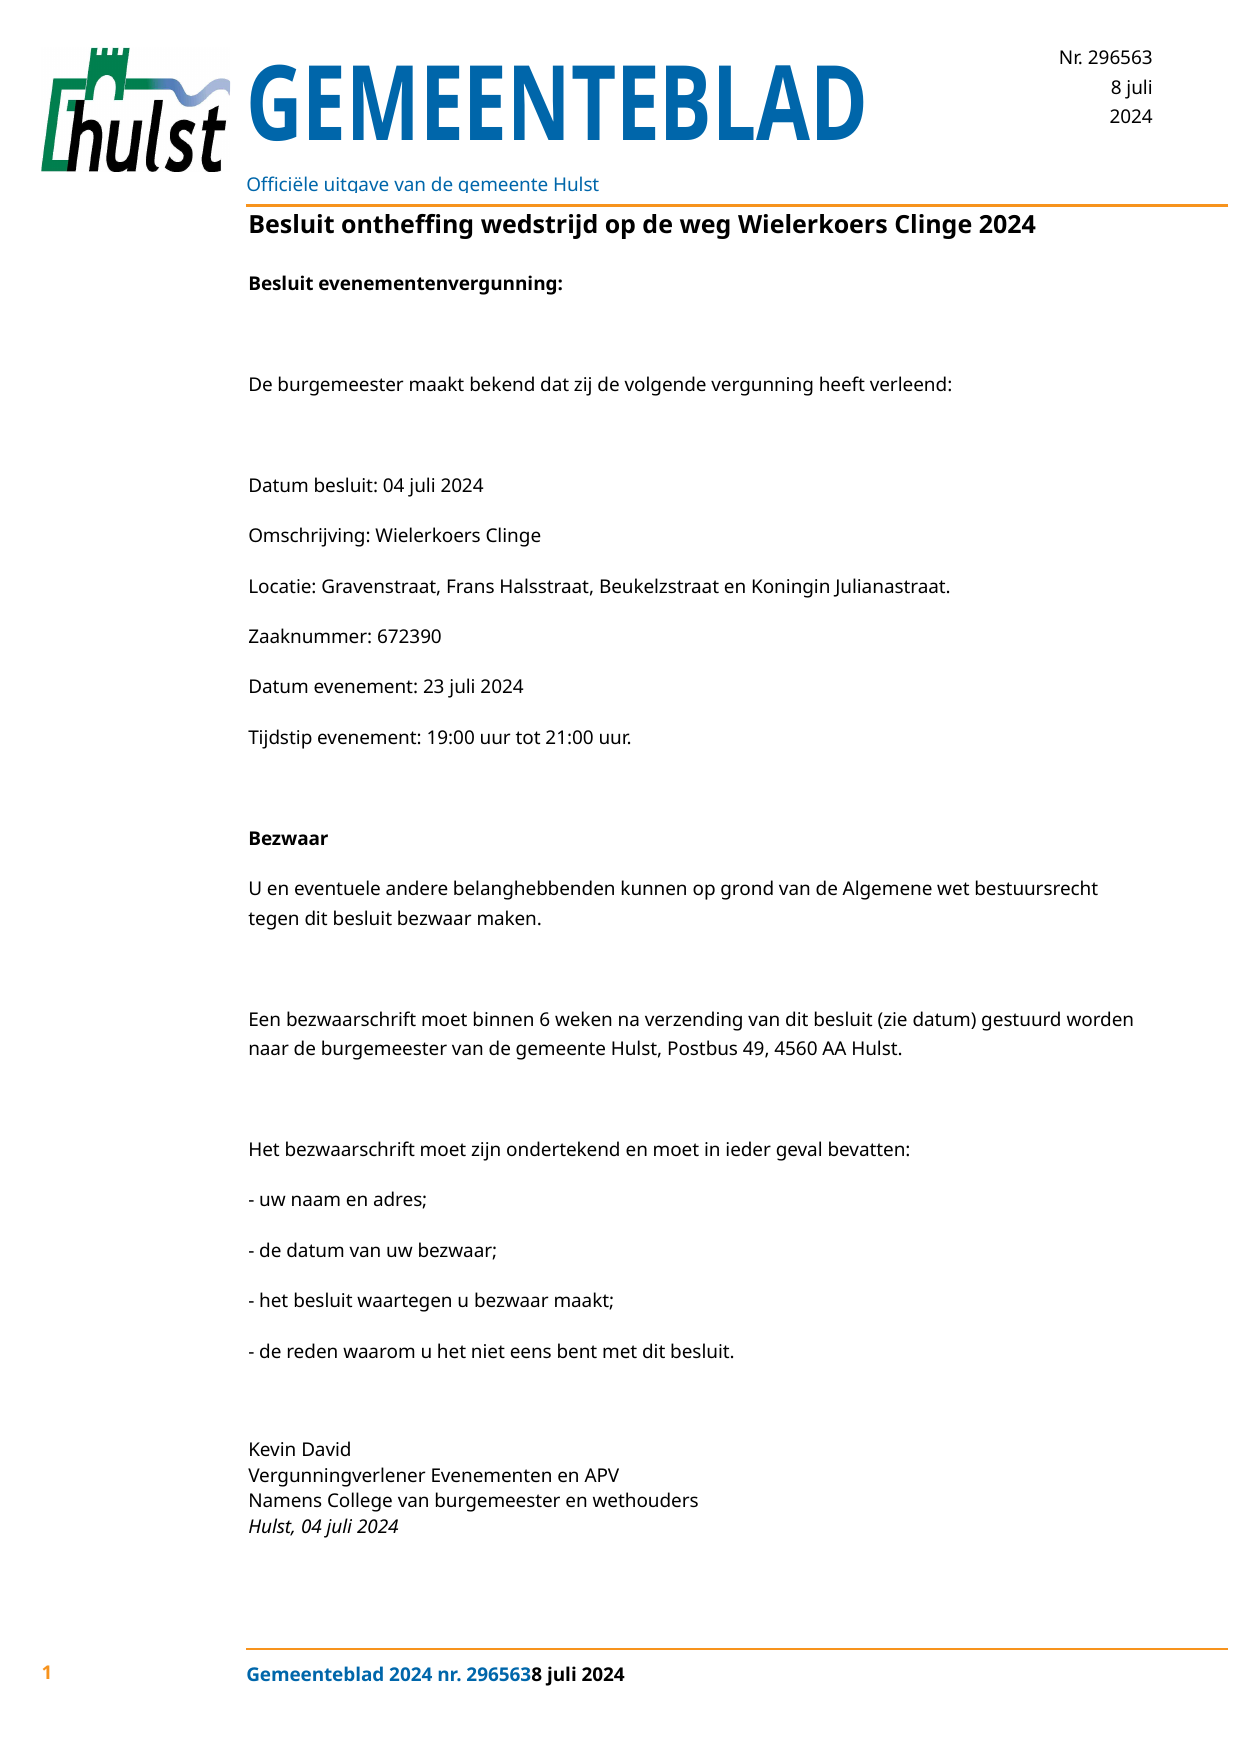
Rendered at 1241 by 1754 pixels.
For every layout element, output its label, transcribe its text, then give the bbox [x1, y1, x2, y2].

text - uw naam en adres; [248, 1187, 1152, 1212]
text Hulst, 04 juli 2024 [248, 1513, 1152, 1539]
text Kevin David [248, 1436, 1152, 1462]
text Tijdstip evenement: 19:00 uur tot 21:00 uur. [248, 724, 1152, 750]
text U en eventuele andere belanghebbenden kunnen op grond van de Algemene wet bestuursrecht tegen dit besluit bezwaar maken. [248, 875, 1152, 931]
text Locatie: Gravenstraat, Frans Halsstraat, Beukelzstraat en Koningin Julianastraat. [248, 573, 1152, 598]
text De burgemeester maakt bekend dat zij de volgende vergunning heeft verleend: [248, 371, 1152, 397]
text Het bezwaarschrift moet zijn ondertekend en moet in ieder geval bevatten: [248, 1136, 1152, 1162]
text Datum evenement: 23 juli 2024 [248, 674, 1152, 699]
text - het besluit waartegen u bezwaar maakt; [248, 1287, 1152, 1313]
text Een bezwaarschrift moet binnen 6 weken na verzending van dit besluit (zie datum) gestuurd worden naar de burgemeester van de gemeente Hulst, Postbus 49, 4560 AA Hulst. [248, 1006, 1152, 1061]
text Besluit ontheffing wedstrijd op de weg Wielerkoers Clinge 2024 [248, 207, 1152, 241]
text - de datum van uw bezwaar; [248, 1237, 1152, 1263]
text Vergunningverlener Evenementen en APV [248, 1462, 1152, 1487]
text Besluit evenementenvergunning: [248, 270, 1152, 296]
text Datum besluit: 04 juli 2024 [248, 472, 1152, 498]
text Omschrijving: Wielerkoers Clinge [248, 522, 1152, 548]
text Namens College van burgemeester en wethouders [248, 1487, 1152, 1513]
text Zaaknummer: 672390 [248, 623, 1152, 649]
picture [41, 47, 231, 172]
text Bezwaar [248, 825, 1152, 851]
text - de reden waarom u het niet eens bent met dit besluit. [248, 1338, 1152, 1363]
